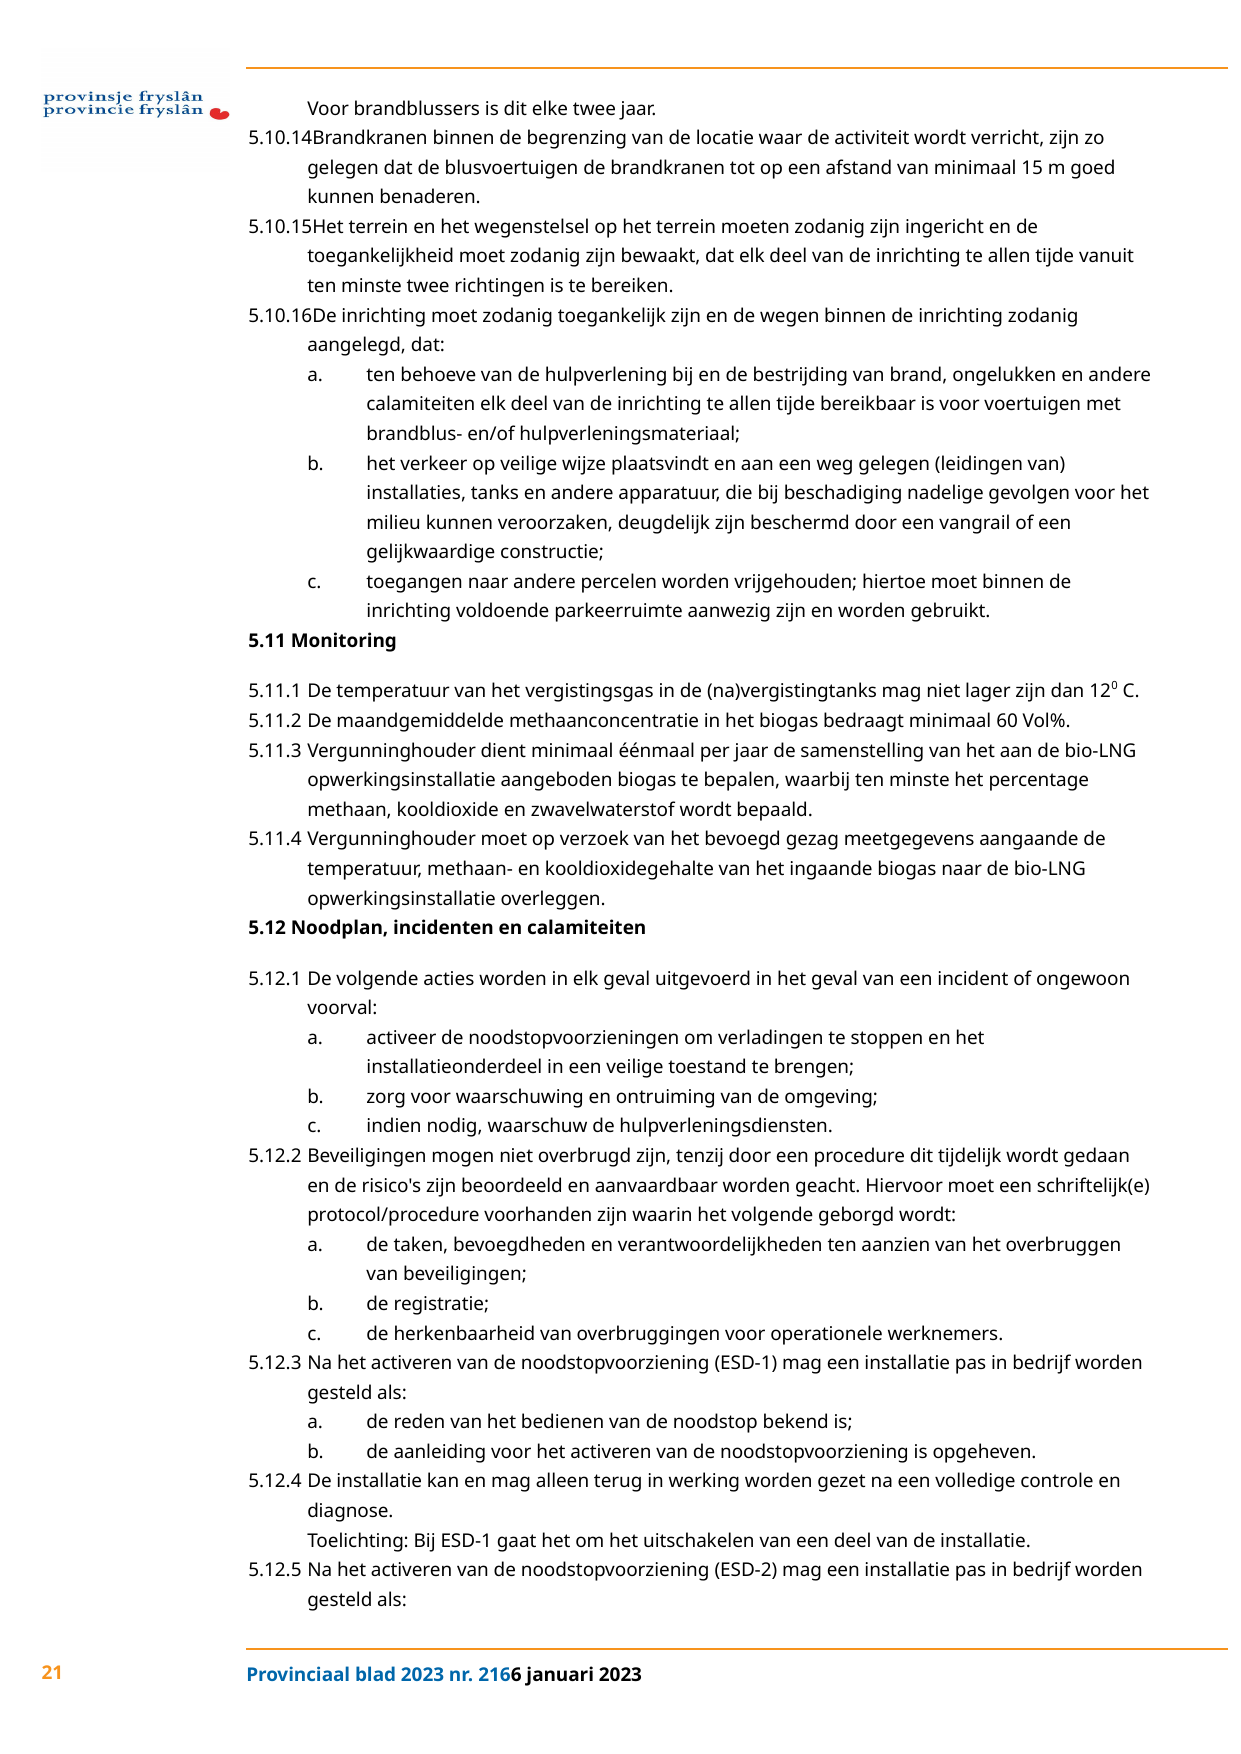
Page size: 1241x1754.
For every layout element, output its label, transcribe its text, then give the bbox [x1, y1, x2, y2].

list Vergunninghouder dient minimaal éénmaal per jaar de samenstelling van het aan de bio-LNG opwerkingsinstallatie aangeboden biogas te bepalen, waarbij ten minste het percentage methaan, kooldioxide en zwavelwaterstof wordt bepaald. [248, 737, 1152, 822]
text 5.11 Monitoring [248, 627, 1152, 653]
list de registratie; [307, 1290, 1152, 1316]
list de aanleiding voor het activeren van de noodstopvoorziening is opgeheven. [307, 1438, 1152, 1464]
list toegangen naar andere percelen worden vrijgehouden; hiertoe moet binnen de inrichting voldoende parkeerruimte aanwezig zijn en worden gebruikt. [307, 568, 1152, 623]
text 5.12 Noodplan, incidenten en calamiteiten [248, 914, 1152, 940]
list indien nodig, waarschuw de hulpverleningsdiensten. [307, 1113, 1152, 1138]
list Na het activeren van de noodstopvoorziening (ESD-2) mag een installatie pas in bedrijf worden gesteld als: [248, 1556, 1152, 1612]
list De temperatuur van het vergistingsgas in de (na)vergistingtanks mag niet lager zijn dan 120 C. [248, 678, 1152, 703]
picture [41, 47, 231, 172]
list Beveiligingen mogen niet overbrugd zijn, tenzij door een procedure dit tijdelijk wordt gedaan en de risico's zijn beoordeeld en aanvaardbaar worden geacht. Hiervoor moet een schriftelijk(e) protocol/procedure voorhanden zijn waarin het volgende geborgd wordt: [248, 1142, 1152, 1227]
list Vergunninghouder moet op verzoek van het bevoegd gezag meetgegevens aangaande de temperatuur, methaan- en kooldioxidegehalte van het ingaande biogas naar de bio-LNG opwerkingsinstallatie overleggen. [248, 826, 1152, 911]
list De inrichting moet zodanig toegankelijk zijn en de wegen binnen de inrichting zodanig aangelegd, dat: [248, 302, 1152, 357]
list Voor brandblussers is dit elke twee jaar. [248, 95, 1152, 121]
list Na het activeren van de noodstopvoorziening (ESD-1) mag een installatie pas in bedrijf worden gesteld als: [248, 1349, 1152, 1405]
list activeer de noodstopvoorzieningen om verladingen te stoppen en het installatieonderdeel in een veilige toestand te brengen; [307, 1024, 1152, 1079]
list zorg voor waarschuwing en ontruiming van de omgeving; [307, 1083, 1152, 1109]
list de herkenbaarheid van overbruggingen voor operationele werknemers. [307, 1320, 1152, 1346]
list De installatie kan en mag alleen terug in werking worden gezet na een volledige controle en diagnose. [248, 1468, 1152, 1523]
list de reden van het bedienen van de noodstop bekend is; [307, 1408, 1152, 1434]
list ten behoeve van de hulpverlening bij en de bestrijding van brand, ongelukken en andere calamiteiten elk deel van de inrichting te allen tijde bereikbaar is voor voertuigen met brandblus- en/of hulpverleningsmateriaal; [307, 361, 1152, 446]
list Het terrein en het wegenstelsel op het terrein moeten zodanig zijn ingericht en de toegankelijkheid moet zodanig zijn bewaakt, dat elk deel van de inrichting te allen tijde vanuit ten minste twee richtingen is te bereiken. [248, 213, 1152, 298]
list De maandgemiddelde methaanconcentratie in het biogas bedraagt minimaal 60 Vol%. [248, 707, 1152, 733]
list het verkeer op veilige wijze plaatsvindt en aan een weg gelegen (leidingen van) installaties, tanks en andere apparatuur, die bij beschadiging nadelige gevolgen voor het milieu kunnen veroorzaken, deugdelijk zijn beschermd door een vangrail of een gelijkwaardige constructie; [307, 450, 1152, 564]
list Toelichting: Bij ESD-1 gaat het om het uitschakelen van een deel van de installatie. [248, 1527, 1152, 1553]
list Brandkranen binnen de begrenzing van de locatie waar de activiteit wordt verricht, zijn zo gelegen dat de blusvoertuigen de brandkranen tot op een afstand van minimaal 15 m goed kunnen benaderen. [248, 124, 1152, 209]
list de taken, bevoegdheden en verantwoordelijkheden ten aanzien van het overbruggen van beveiligingen; [307, 1231, 1152, 1286]
list De volgende acties worden in elk geval uitgevoerd in het geval van een incident of ongewoon voorval: [248, 965, 1152, 1020]
